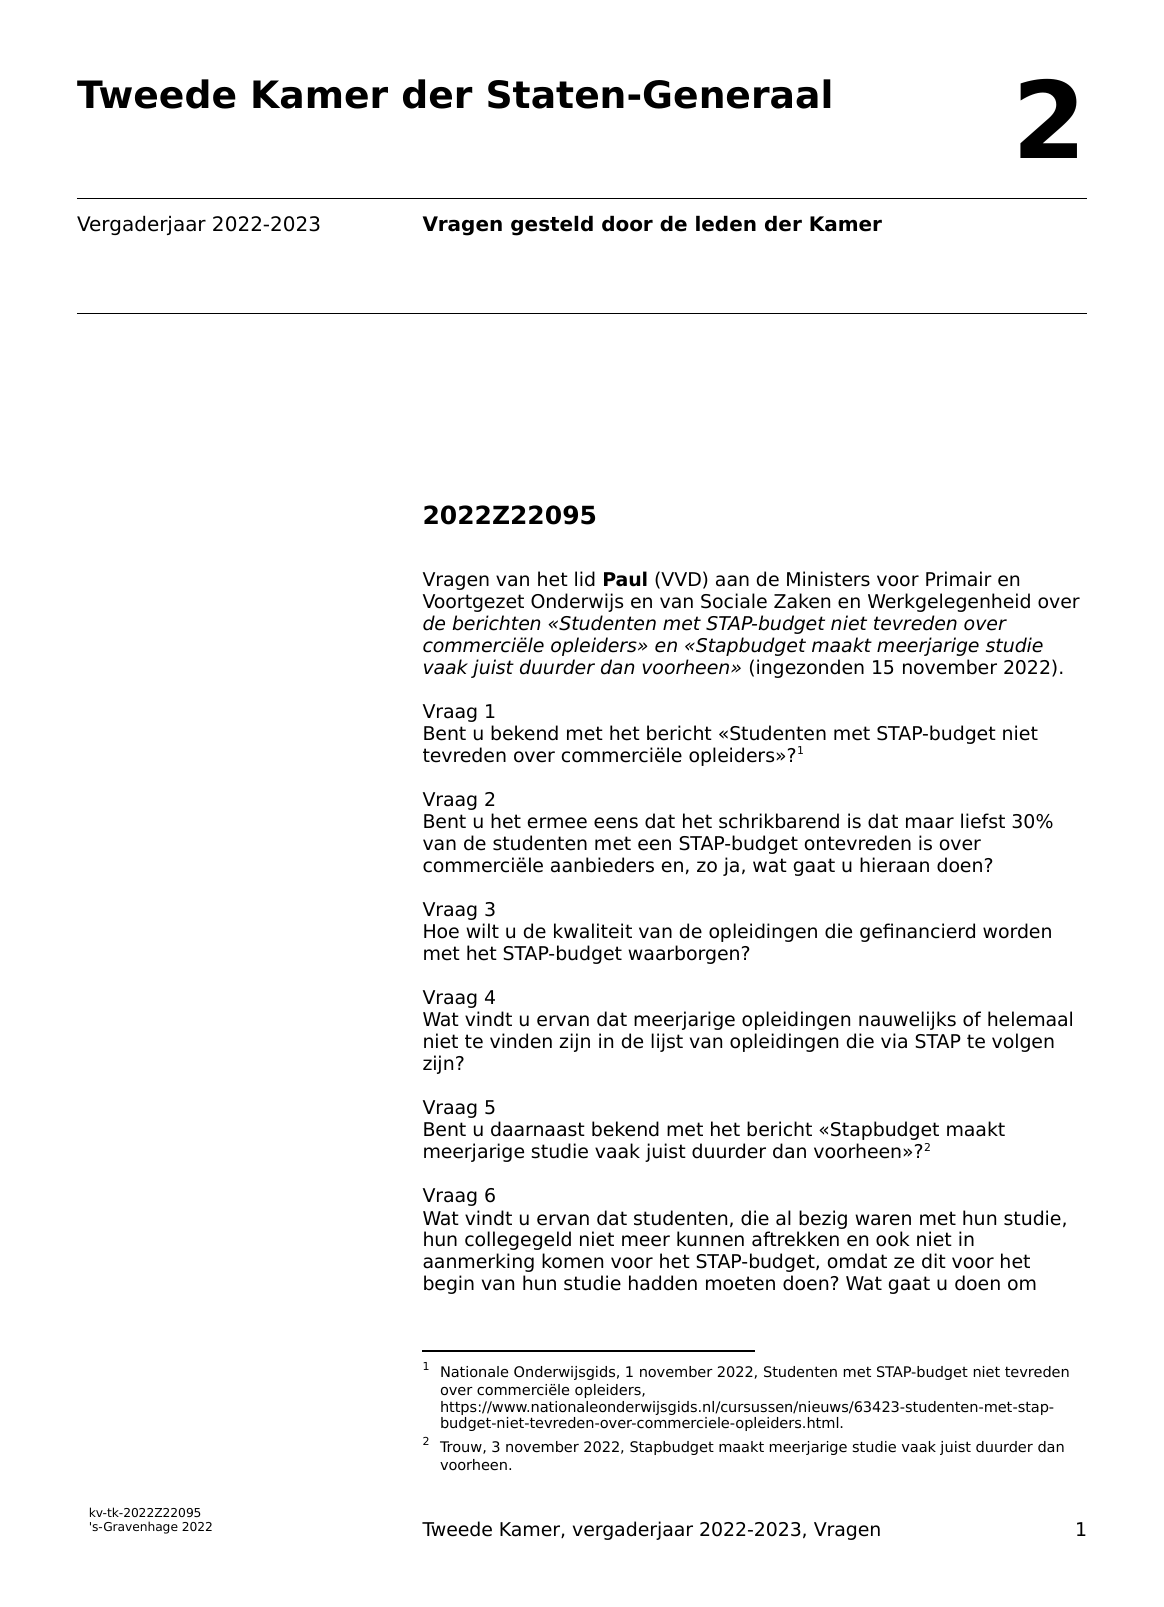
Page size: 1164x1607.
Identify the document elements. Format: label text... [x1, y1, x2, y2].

text Trouw, 3 november 2022, Stapbudget maakt meerjarige studie vaak juist duurder dan voorheen. [422, 1435, 1087, 1474]
text Vraag 6 [422, 1185, 1087, 1207]
text Hoe wilt u de kwaliteit van de opleidingen die gefinancierd worden met het STAP-budget waarborgen? [422, 921, 1087, 965]
table_cell Vragen gesteld door de leden der Kamer [422, 199, 1087, 313]
text Wat vindt u ervan dat studenten, die al bezig waren met hun studie, hun collegegeld niet meer kunnen aftrekken en ook niet in aanmerking komen voor het STAP-budget, omdat ze dit voor het begin van hun studie hadden moeten doen? Wat gaat u doen om [422, 1207, 1087, 1295]
text Bent u het ermee eens dat het schrikbarend is dat maar liefst 30% van de studenten met een STAP-budget ontevreden is over commerciële aanbieders en, zo ja, wat gaat u hieraan doen? [422, 811, 1087, 877]
text Wat vindt u ervan dat meerjarige opleidingen nauwelijks of helemaal niet te vinden zijn in de lijst van opleidingen die via STAP te volgen zijn? [422, 1009, 1087, 1075]
text 2022Z22095 [422, 501, 1087, 531]
text Vragen van het lid Paul (VVD) aan de Ministers voor Primair en Voortgezet Onderwijs en van Sociale Zaken en Werkgelegenheid over de berichten «Studenten met STAP-budget niet tevreden over commerciële opleiders» en «Stapbudget maakt meerjarige studie vaak juist duurder dan voorheen» (ingezonden 15 november 2022). [422, 569, 1087, 679]
text Bent u daarnaast bekend met het bericht «Stapbudget maakt meerjarige studie vaak juist duurder dan voorheen»? [422, 1119, 1087, 1163]
text Vraag 5 [422, 1097, 1087, 1119]
text Nationale Onderwijsgids, 1 november 2022, Studenten met STAP-budget niet tevreden over commerciële opleiders, https://www.nationaleonderwijsgids.nl/cursussen/nieuws/63423-studenten-met-stap-budget-niet-tevreden-over-commerciele-opleiders.html. [422, 1360, 1087, 1432]
table_header 2 [886, 59, 1087, 198]
table_header Tweede Kamer der Staten-Generaal [77, 59, 886, 198]
text Bent u bekend met het bericht «Studenten met STAP-budget niet tevreden over commerciële opleiders»? [422, 723, 1087, 767]
text Vraag 3 [422, 899, 1087, 921]
text 's-Gravenhage 2022 [88, 1520, 323, 1534]
text Vraag 2 [422, 789, 1087, 811]
text kv-tk-2022Z22095 [88, 1506, 323, 1520]
text Vraag 4 [422, 987, 1087, 1009]
text Vraag 1 [422, 701, 1087, 723]
table_cell Vergaderjaar 2022-2023 [77, 199, 422, 313]
